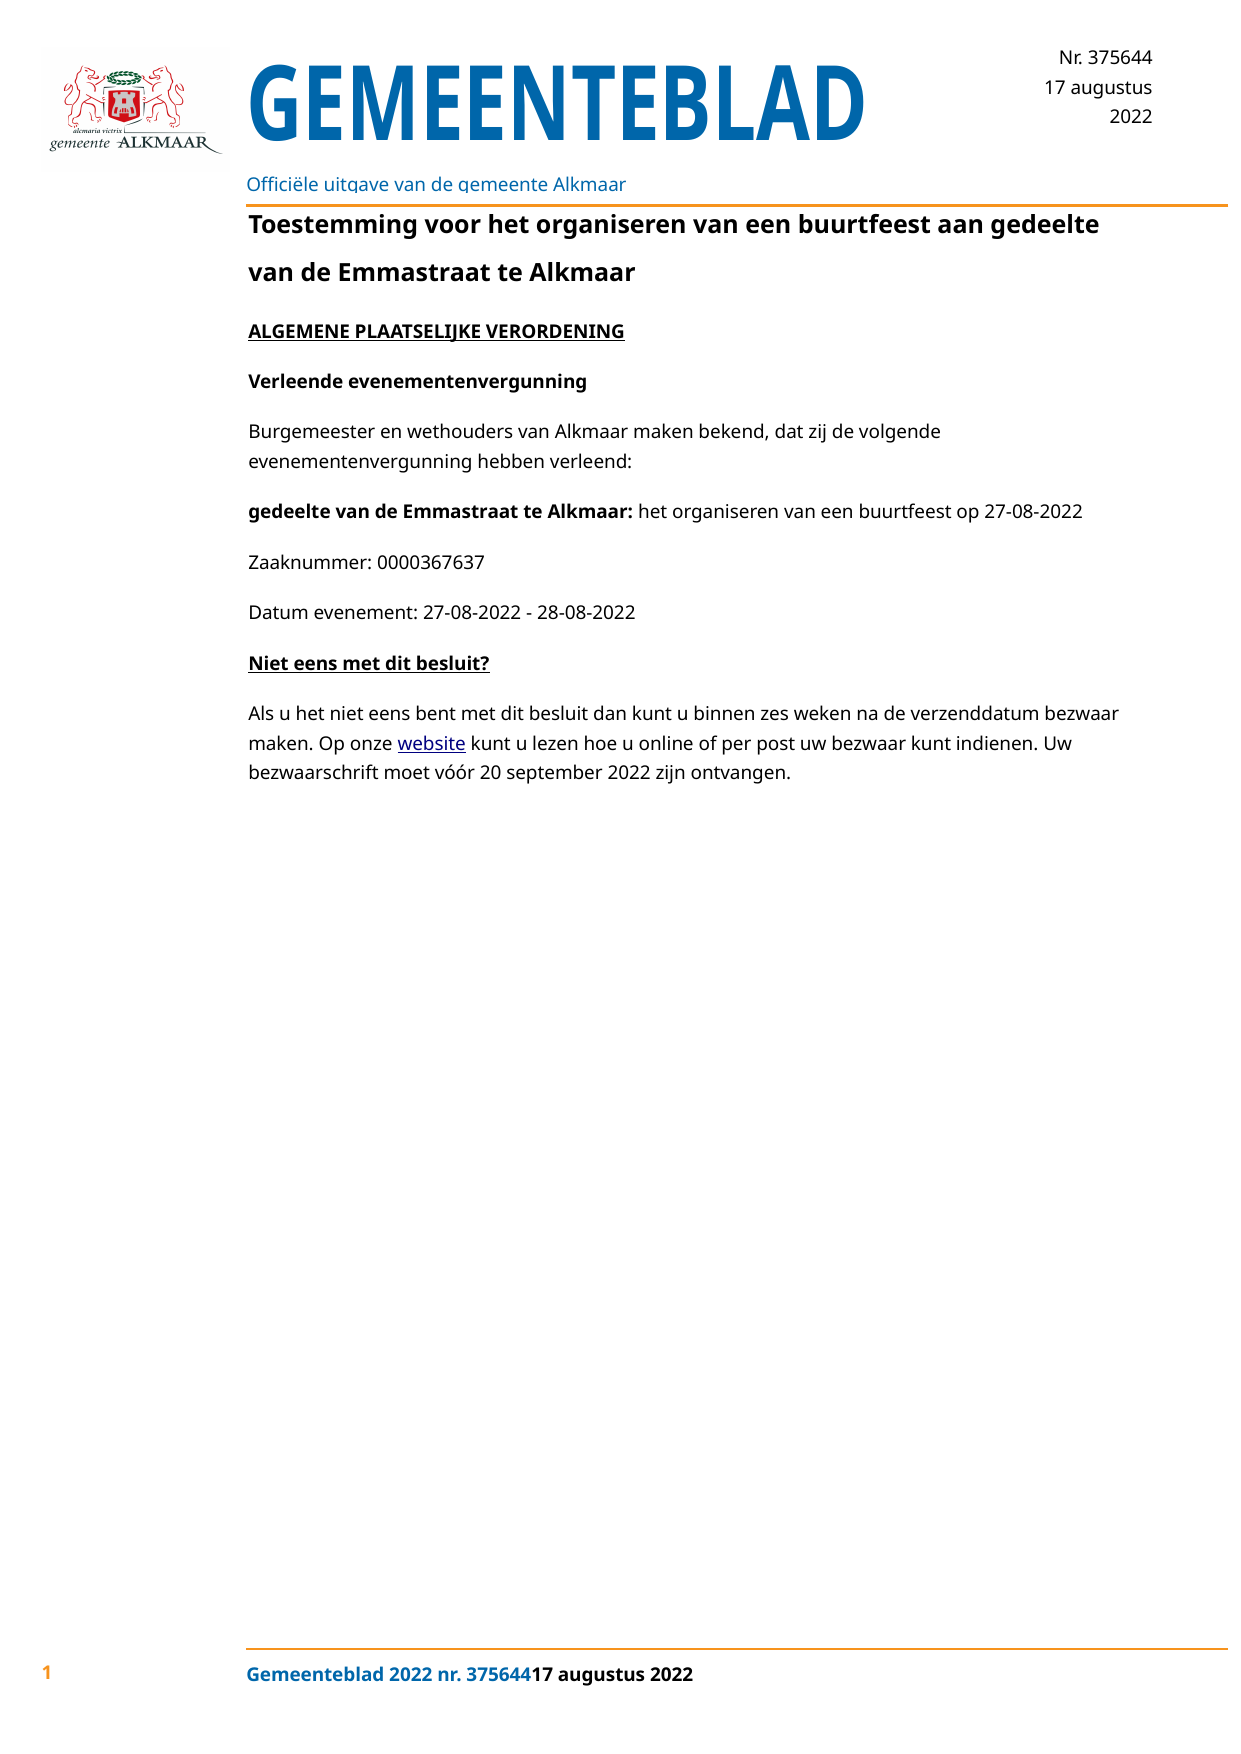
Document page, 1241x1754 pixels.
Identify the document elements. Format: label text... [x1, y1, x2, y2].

text gedeelte van de Emmastraat te Alkmaar: het organiseren van een buurtfeest op 27-08-2022 [248, 499, 1152, 524]
text Als u het niet eens bent met dit besluit dan kunt u binnen zes weken na de verzenddatum bezwaar maken. Op onze website kunt u lezen hoe u online of per post uw bezwaar kunt indienen. Uw bezwaarschrift moet vóór 20 september 2022 zijn ontvangen. [248, 700, 1152, 785]
text Datum evenement: 27-08-2022 - 28-08-2022 [248, 599, 1152, 625]
text Burgemeester en wethouders van Alkmaar maken bekend, dat zij de volgende evenementenvergunning hebben verleend: [248, 419, 1152, 474]
text Zaaknummer: 0000367637 [248, 549, 1152, 575]
text ALGEMENE PLAATSELIJKE VERORDENING [248, 318, 1152, 344]
text Verleende evenementenvergunning [248, 368, 1152, 394]
text Toestemming voor het organiseren van een buurtfeest aan gedeelte van de Emmastraat te Alkmaar [248, 207, 1152, 288]
text Niet eens met dit besluit? [248, 650, 1152, 676]
picture [41, 47, 231, 172]
